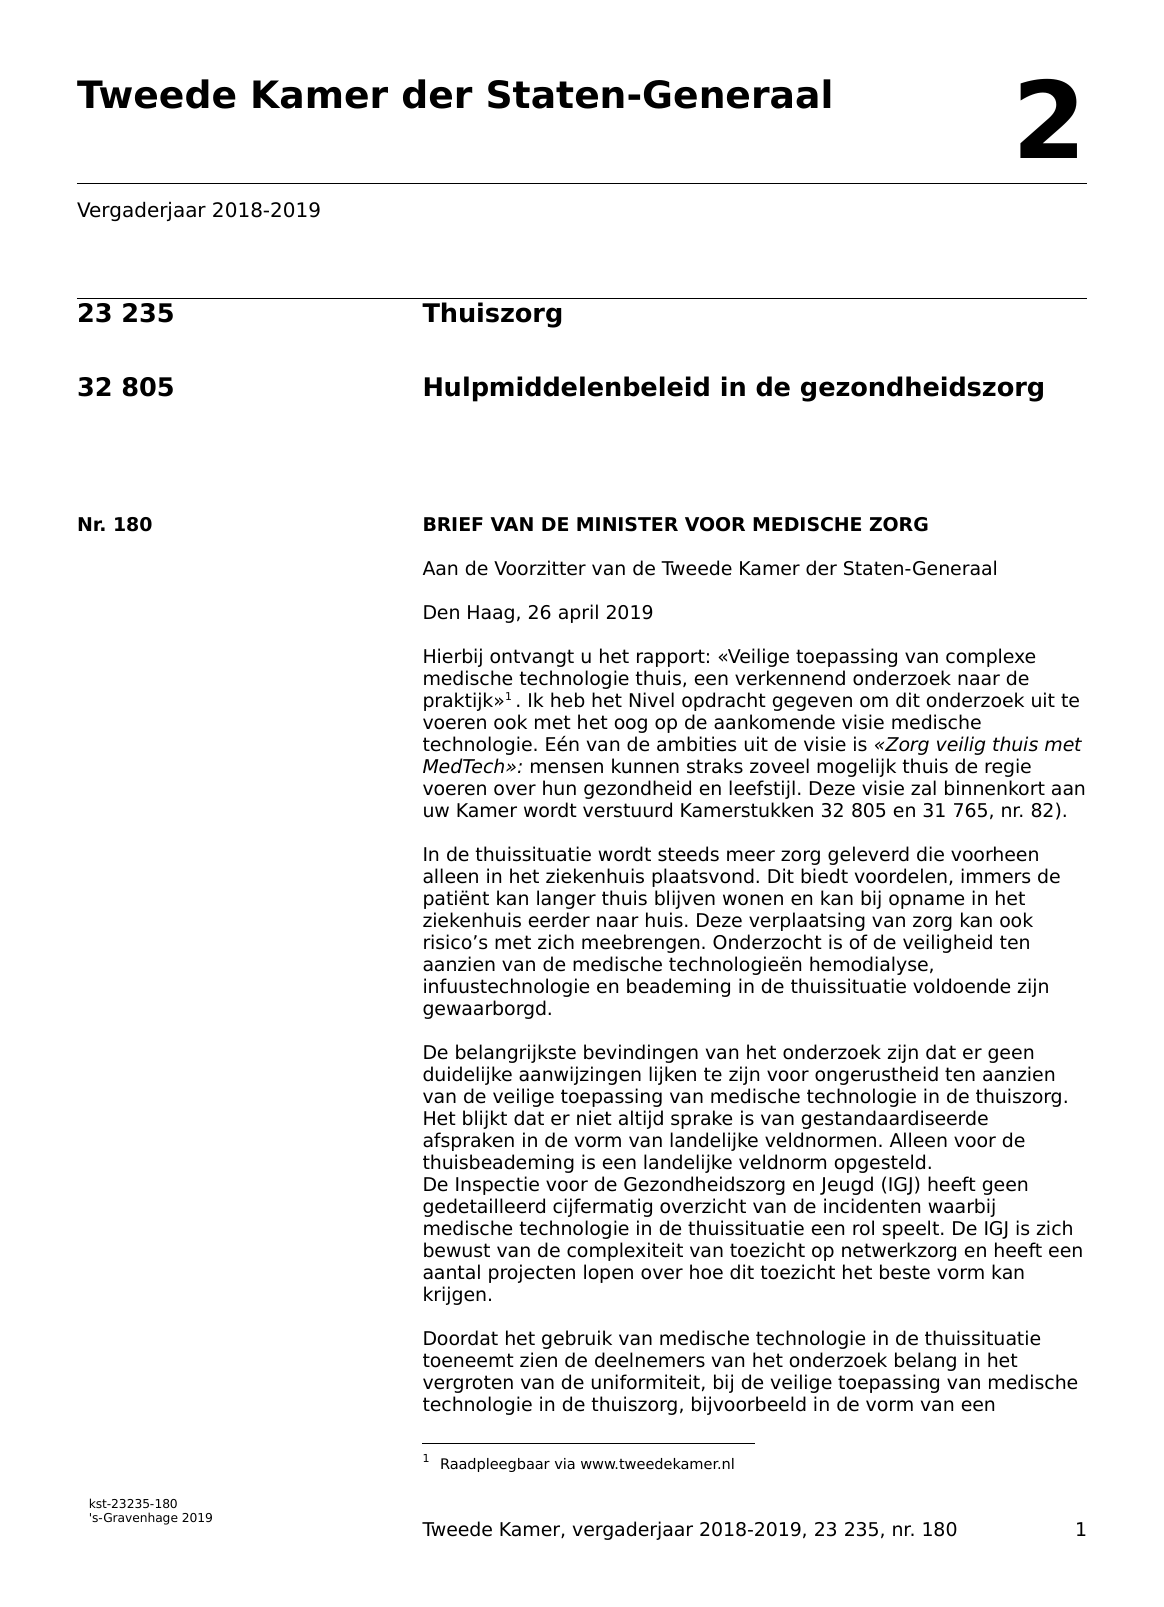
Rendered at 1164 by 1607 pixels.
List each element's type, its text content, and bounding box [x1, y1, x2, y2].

text Hierbij ontvangt u het rapport: «Veilige toepassing van complexe medische technologie thuis, een verkennend onderzoek naar de praktijk». Ik heb het Nivel opdracht gegeven om dit onderzoek uit te voeren ook met het oog op de aankomende visie medische technologie. Eén van de ambities uit de visie is «Zorg veilig thuis met MedTech»: mensen kunnen straks zoveel mogelijk thuis de regie voeren over hun gezondheid en leefstijl. Deze visie zal binnenkort aan uw Kamer wordt verstuurd Kamerstukken 32 805 en 31 765, nr. 82). [422, 646, 1087, 822]
text De belangrijkste bevindingen van het onderzoek zijn dat er geen duidelijke aanwijzingen lijken te zijn voor ongerustheid ten aanzien van de veilige toepassing van medische technologie in de thuiszorg. Het blijkt dat er niet altijd sprake is van gestandaardiseerde afspraken in de vorm van landelijke veldnormen. Alleen voor de thuisbeademing is een landelijke veldnorm opgesteld. [422, 1042, 1087, 1174]
table_header Tweede Kamer der Staten-Generaal [77, 59, 886, 183]
text Den Haag, 26 april 2019 [422, 602, 1087, 624]
subtitle Nr. 180 BRIEF VAN DE MINISTER VOOR MEDISCHE ZORG [77, 514, 1087, 536]
text Doordat het gebruik van medische technologie in de thuissituatie toeneemt zien de deelnemers van het onderzoek belang in het vergroten van de uniformiteit, bij de veilige toepassing van medische technologie in de thuiszorg, bijvoorbeeld in de vorm van een [422, 1328, 1087, 1416]
text In de thuissituatie wordt steeds meer zorg geleverd die voorheen alleen in het ziekenhuis plaatsvond. Dit biedt voordelen, immers de patiënt kan langer thuis blijven wonen en kan bij opname in het ziekenhuis eerder naar huis. Deze verplaatsing van zorg kan ook risico’s met zich meebrengen. Onderzocht is of de veiligheid ten aanzien van de medische technologieën hemodialyse, infuustechnologie en beademing in de thuissituatie voldoende zijn gewaarborgd. [422, 844, 1087, 1020]
text 's-Gravenhage 2019 [88, 1511, 323, 1525]
text kst-23235-180 [88, 1497, 323, 1511]
table_header 2 [886, 59, 1087, 183]
text Aan de Voorzitter van de Tweede Kamer der Staten-Generaal [422, 558, 1087, 580]
text Raadpleegbaar via www.tweedekamer.nl [422, 1452, 1087, 1474]
subtitle 32 805 Hulpmiddelenbeleid in de gezondheidszorg [77, 373, 1087, 403]
subtitle 23 235 Thuiszorg [77, 299, 1087, 329]
text De Inspectie voor de Gezondheidszorg en Jeugd (IGJ) heeft geen gedetailleerd cijfermatig overzicht van de incidenten waarbij medische technologie in de thuissituatie een rol speelt. De IGJ is zich bewust van de complexiteit van toezicht op netwerkzorg en heeft een aantal projecten lopen over hoe dit toezicht het beste vorm kan krijgen. [422, 1174, 1087, 1306]
table_cell Vergaderjaar 2018-2019 [77, 184, 1087, 298]
